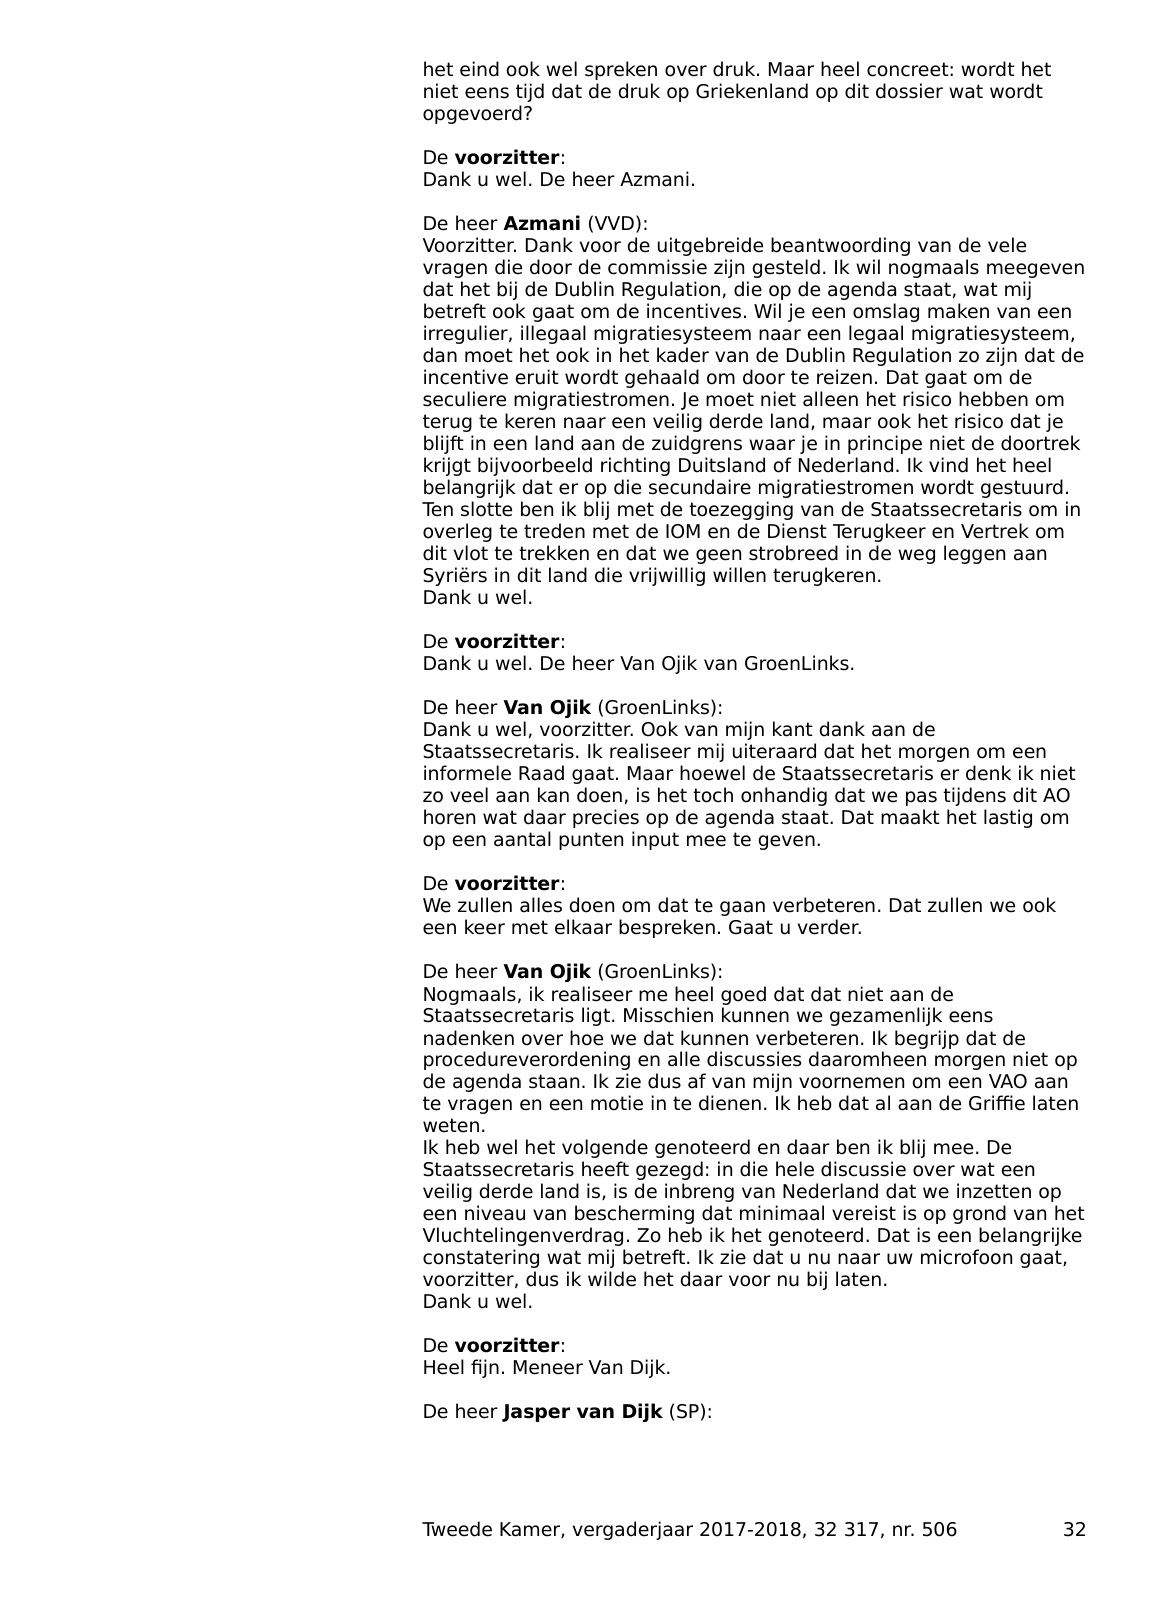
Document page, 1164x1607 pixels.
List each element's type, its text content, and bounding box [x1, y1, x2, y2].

text De voorzitter: [422, 631, 1087, 653]
text Ten slotte ben ik blij met de toezegging van de Staatssecretaris om in overleg te treden met de IOM en de Dienst Terugkeer en Vertrek om dit vlot te trekken en dat we geen strobreed in de weg leggen aan Syriërs in dit land die vrijwillig willen terugkeren. [422, 499, 1087, 587]
text De heer Van Ojik (GroenLinks): [422, 697, 1087, 719]
text De heer Azmani (VVD): [422, 213, 1087, 235]
text De voorzitter: [422, 873, 1087, 895]
text De voorzitter: [422, 147, 1087, 169]
text het eind ook wel spreken over druk. Maar heel concreet: wordt het niet eens tijd dat de druk op Griekenland op dit dossier wat wordt opgevoerd? [422, 59, 1087, 125]
text De voorzitter: [422, 1335, 1087, 1357]
text Heel fijn. Meneer Van Dijk. [422, 1357, 1087, 1379]
text Dank u wel. [422, 587, 1087, 609]
text Dank u wel, voorzitter. Ook van mijn kant dank aan de Staatssecretaris. Ik realiseer mij uiteraard dat het morgen om een informele Raad gaat. Maar hoewel de Staatssecretaris er denk ik niet zo veel aan kan doen, is het toch onhandig dat we pas tijdens dit AO horen wat daar precies op de agenda staat. Dat maakt het lastig om op een aantal punten input mee te geven. [422, 719, 1087, 851]
text Dank u wel. De heer Azmani. [422, 169, 1087, 191]
text De heer Jasper van Dijk (SP): [422, 1401, 1087, 1423]
text Voorzitter. Dank voor de uitgebreide beantwoording van de vele vragen die door de commissie zijn gesteld. Ik wil nogmaals meegeven dat het bij de Dublin Regulation, die op de agenda staat, wat mij betreft ook gaat om de incentives. Wil je een omslag maken van een irregulier, illegaal migratiesysteem naar een legaal migratiesysteem, dan moet het ook in het kader van de Dublin Regulation zo zijn dat de incentive eruit wordt gehaald om door te reizen. Dat gaat om de seculiere migratiestromen. Je moet niet alleen het risico hebben om terug te keren naar een veilig derde land, maar ook het risico dat je blijft in een land aan de zuidgrens waar je in principe niet de doortrek krijgt bijvoorbeeld richting Duitsland of Nederland. Ik vind het heel belangrijk dat er op die secundaire migratiestromen wordt gestuurd. [422, 235, 1087, 499]
text Ik heb wel het volgende genoteerd en daar ben ik blij mee. De Staatssecretaris heeft gezegd: in die hele discussie over wat een veilig derde land is, is de inbreng van Nederland dat we inzetten op een niveau van bescherming dat minimaal vereist is op grond van het Vluchtelingenverdrag. Zo heb ik het genoteerd. Dat is een belangrijke constatering wat mij betreft. Ik zie dat u nu naar uw microfoon gaat, voorzitter, dus ik wilde het daar voor nu bij laten. [422, 1137, 1087, 1291]
text Nogmaals, ik realiseer me heel goed dat dat niet aan de Staatssecretaris ligt. Misschien kunnen we gezamenlijk eens nadenken over hoe we dat kunnen verbeteren. Ik begrijp dat de procedureverordening en alle discussies daaromheen morgen niet op de agenda staan. Ik zie dus af van mijn voornemen om een VAO aan te vragen en een motie in te dienen. Ik heb dat al aan de Griffie laten weten. [422, 983, 1087, 1137]
text We zullen alles doen om dat te gaan verbeteren. Dat zullen we ook een keer met elkaar bespreken. Gaat u verder. [422, 895, 1087, 939]
text De heer Van Ojik (GroenLinks): [422, 961, 1087, 983]
text Dank u wel. [422, 1291, 1087, 1313]
text Dank u wel. De heer Van Ojik van GroenLinks. [422, 653, 1087, 675]
